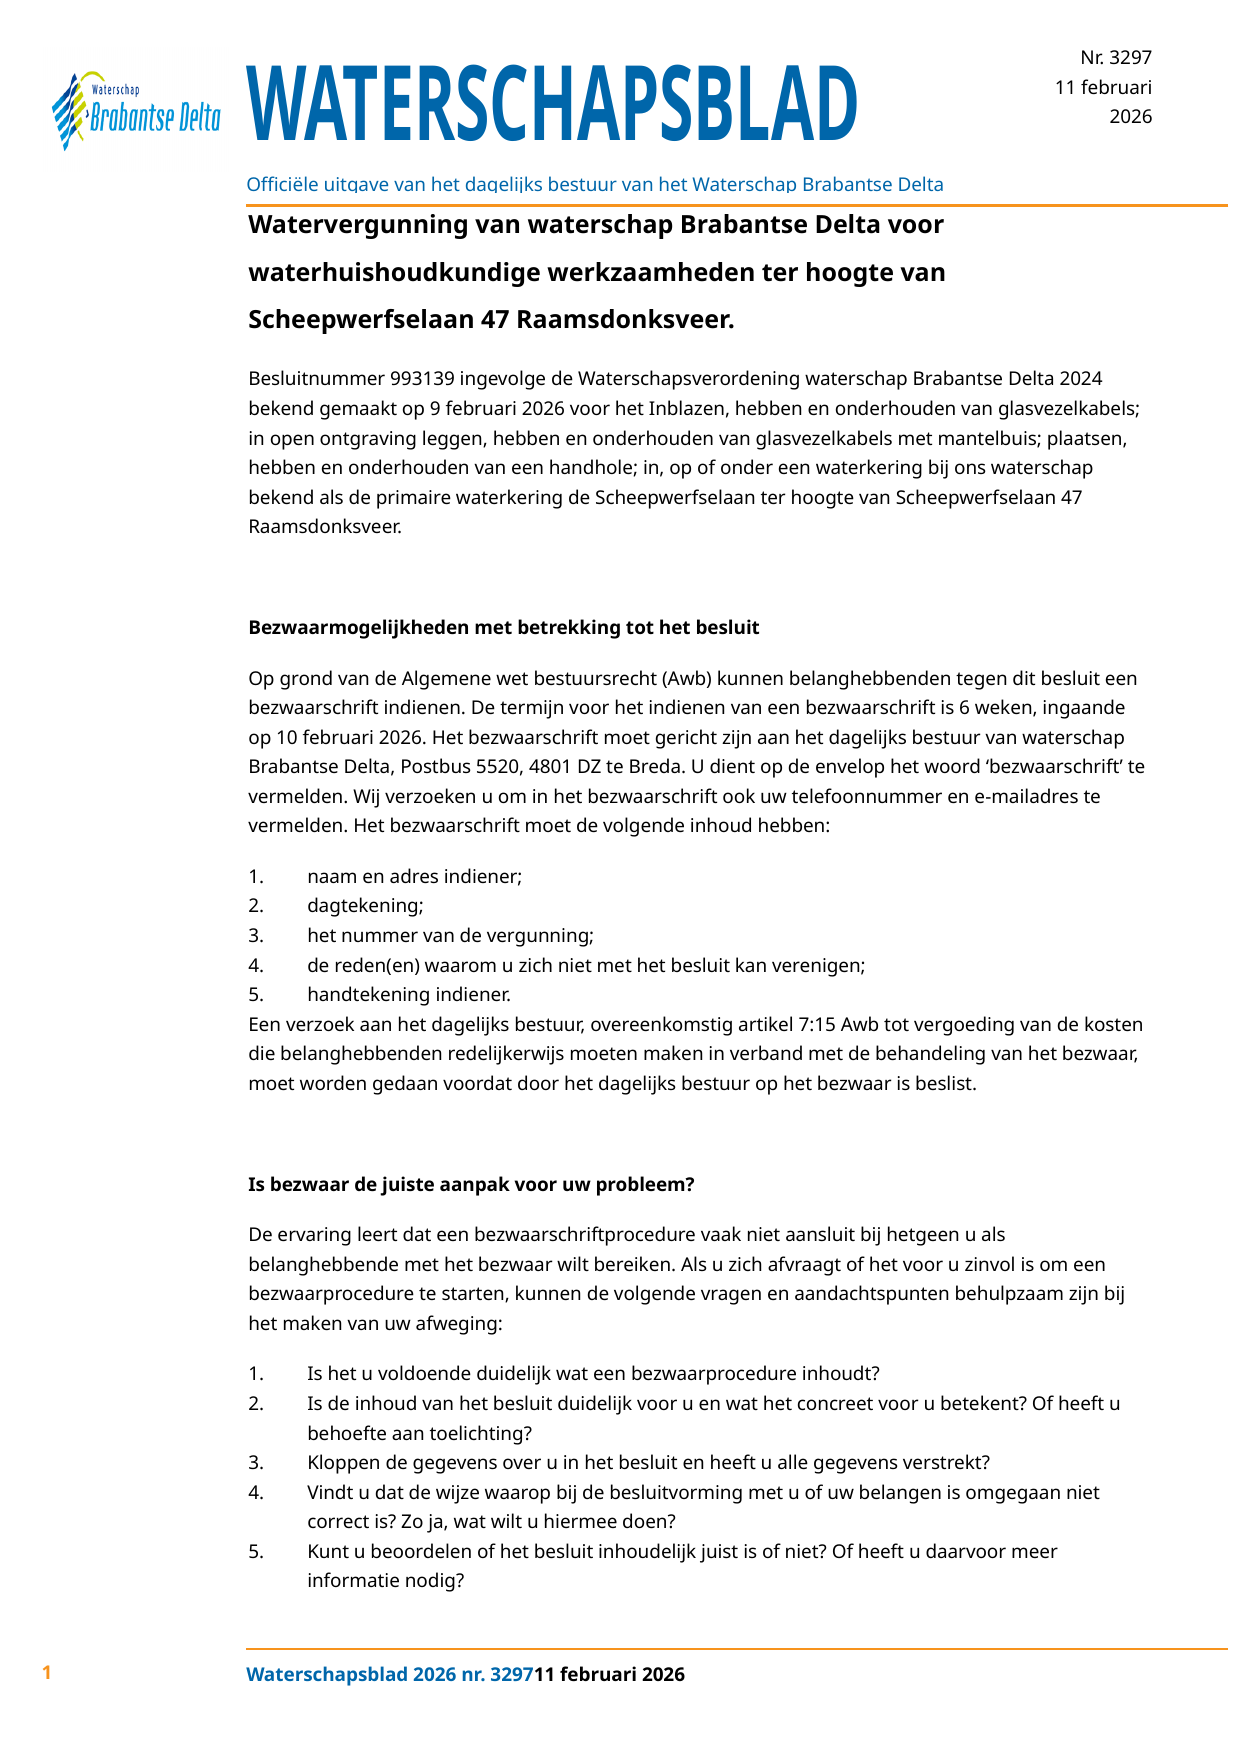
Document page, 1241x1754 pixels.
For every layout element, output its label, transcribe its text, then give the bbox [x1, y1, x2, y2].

text Watervergunning van waterschap Brabantse Delta voor waterhuishoudkundige werkzaamheden ter hoogte van Scheepwerfselaan 47 Raamsdonksveer. [248, 207, 1152, 336]
list dagtekening; [248, 893, 1152, 918]
list de reden(en) waarom u zich niet met het besluit kan verenigen; [248, 952, 1152, 977]
list Kloppen de gegevens over u in het besluit en heeft u alle gegevens verstrekt? [248, 1449, 1152, 1475]
text Besluitnummer 993139 ingevolge de Waterschapsverordening waterschap Brabantse Delta 2024 bekend gemaakt op 9 februari 2026 voor het Inblazen, hebben en onderhouden van glasvezelkabels; in open ontgraving leggen, hebben en onderhouden van glasvezelkabels met mantelbuis; plaatsen, hebben en onderhouden van een handhole; in, op of onder een waterkering bij ons waterschap bekend als de primaire waterkering de Scheepwerfselaan ter hoogte van Scheepwerfselaan 47 Raamsdonksveer. [248, 366, 1152, 539]
list het nummer van de vergunning; [248, 922, 1152, 948]
text Op grond van de Algemene wet bestuursrecht (Awb) kunnen belanghebbenden tegen dit besluit een bezwaarschrift indienen. De termijn voor het indienen van een bezwaarschrift is 6 weken, ingaande op 10 februari 2026. Het bezwaarschrift moet gericht zijn aan het dagelijks bestuur van waterschap Brabantse Delta, Postbus 5520, 4801 DZ te Breda. U dient op de envelop het woord ‘bezwaarschrift’ te vermelden. Wij verzoeken u om in het bezwaarschrift ook uw telefoonnummer en e‑mailadres te vermelden. Het bezwaarschrift moet de volgende inhoud hebben: [248, 665, 1152, 838]
list Vindt u dat de wijze waarop bij de besluitvorming met u of uw belangen is omgegaan niet correct is? Zo ja, wat wilt u hiermee doen? [248, 1479, 1152, 1534]
list Kunt u beoordelen of het besluit inhoudelijk juist is of niet? Of heeft u daarvoor meer informatie nodig? [248, 1538, 1152, 1593]
list handtekening indiener. [248, 981, 1152, 1007]
text Een verzoek aan het dagelijks bestuur, overeenkomstig artikel 7:15 Awb tot vergoeding van de kosten die belanghebbenden redelijkerwijs moeten maken in verband met de behandeling van het bezwaar, moet worden gedaan voordat door het dagelijks bestuur op het bezwaar is beslist. [248, 1011, 1152, 1096]
text Is bezwaar de juiste aanpak voor uw probleem? [248, 1171, 1152, 1197]
list Is de inhoud van het besluit duidelijk voor u en wat het concreet voor u betekent? Of heeft u behoefte aan toelichting? [248, 1390, 1152, 1445]
picture [41, 47, 231, 172]
text De ervaring leert dat een bezwaarschriftprocedure vaak niet aansluit bij hetgeen u als belanghebbende met het bezwaar wilt bereiken. Als u zich afvraagt of het voor u zinvol is om een bezwaarprocedure te starten, kunnen de volgende vragen en aandachtspunten behulpzaam zijn bij het maken van uw afweging: [248, 1221, 1152, 1336]
list Is het u voldoende duidelijk wat een bezwaarprocedure inhoudt? [248, 1361, 1152, 1386]
text Bezwaarmogelijkheden met betrekking tot het besluit [248, 614, 1152, 640]
list naam en adres indiener; [248, 863, 1152, 889]
